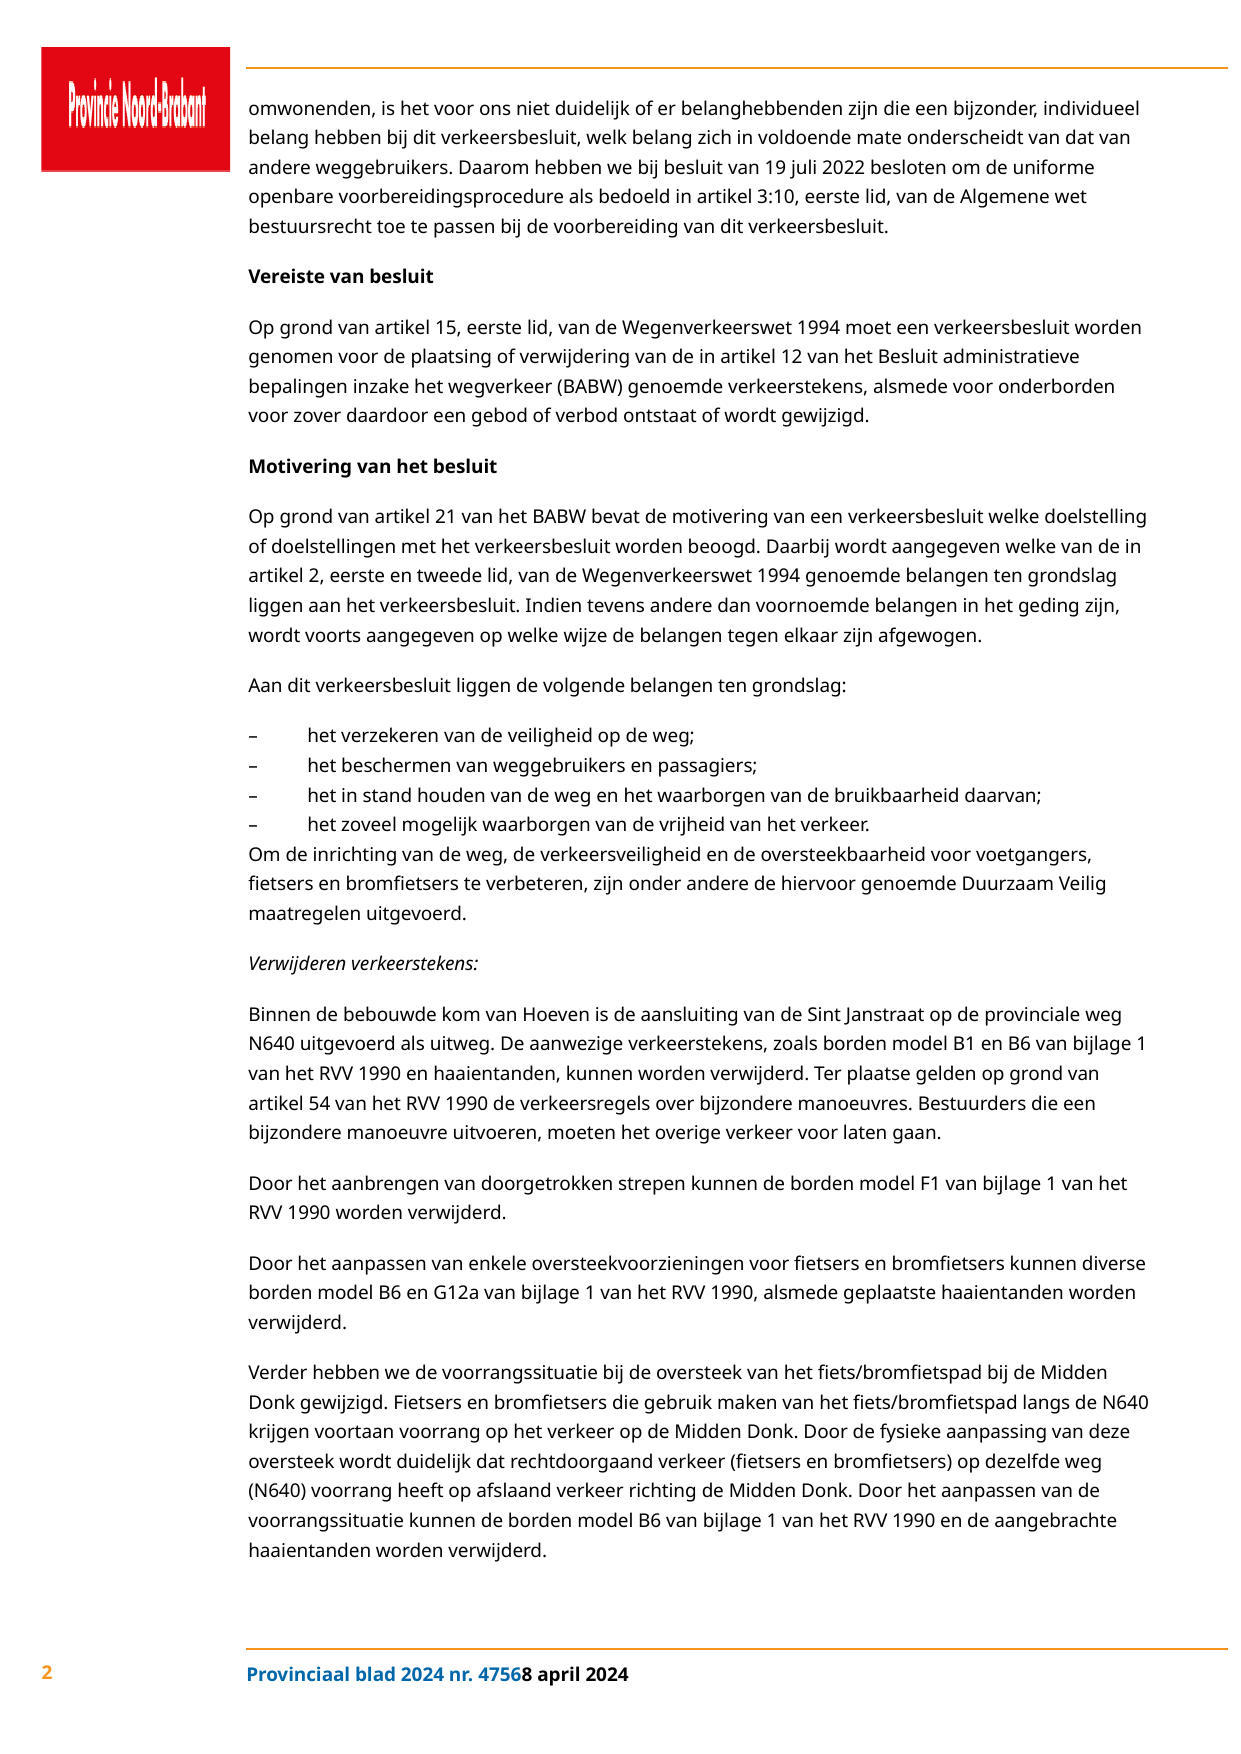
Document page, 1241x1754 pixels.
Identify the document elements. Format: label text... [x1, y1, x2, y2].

text Aan dit verkeersbesluit liggen de volgende belangen ten grondslag: [248, 672, 1152, 698]
text Vereiste van besluit [248, 263, 1152, 289]
text Op grond van artikel 21 van het BABW bevat de motivering van een verkeersbesluit welke doelstelling of doelstellingen met het verkeersbesluit worden beoogd. Daarbij wordt aangegeven welke van de in artikel 2, eerste en tweede lid, van de Wegenverkeerswet 1994 genoemde belangen ten grondslag liggen aan het verkeersbesluit. Indien tevens andere dan voornoemde belangen in het geding zijn, wordt voorts aangegeven op welke wijze de belangen tegen elkaar zijn afgewogen. [248, 503, 1152, 648]
text Motivering van het besluit [248, 453, 1152, 479]
text Door het aanpassen van enkele oversteekvoorzieningen voor fietsers en bromfietsers kunnen diverse borden model B6 en G12a van bijlage 1 van het RVV 1990, alsmede geplaatste haaientanden worden verwijderd. [248, 1250, 1152, 1335]
text Verwijderen verkeerstekens: [248, 951, 1152, 976]
picture [41, 47, 231, 172]
list het in stand houden van de weg en het waarborgen van de bruikbaarheid daarvan; [248, 782, 1152, 808]
list het zoveel mogelijk waarborgen van de vrijheid van het verkeer. [248, 811, 1152, 837]
text Door het aanbrengen van doorgetrokken strepen kunnen de borden model F1 van bijlage 1 van het RVV 1990 worden verwijderd. [248, 1170, 1152, 1225]
text omwonenden, is het voor ons niet duidelijk of er belanghebbenden zijn die een bijzonder, individueel belang hebben bij dit verkeersbesluit, welk belang zich in voldoende mate onderscheidt van dat van andere weggebruikers. Daarom hebben we bij besluit van 19 juli 2022 besloten om de uniforme openbare voorbereidingsprocedure als bedoeld in artikel 3:10, eerste lid, van de Algemene wet bestuursrecht toe te passen bij de voorbereiding van dit verkeersbesluit. [248, 95, 1152, 239]
list het verzekeren van de veiligheid op de weg; [248, 723, 1152, 748]
text Binnen de bebouwde kom van Hoeven is de aansluiting van de Sint Janstraat op de provinciale weg N640 uitgevoerd als uitweg. De aanwezige verkeerstekens, zoals borden model B1 en B6 van bijlage 1 van het RVV 1990 en haaientanden, kunnen worden verwijderd. Ter plaatse gelden op grond van artikel 54 van het RVV 1990 de verkeersregels over bijzondere manoeuvres. Bestuurders die een bijzondere manoeuvre uitvoeren, moeten het overige verkeer voor laten gaan. [248, 1001, 1152, 1145]
list het beschermen van weggebruikers en passagiers; [248, 752, 1152, 778]
text Op grond van artikel 15, eerste lid, van de Wegenverkeerswet 1994 moet een verkeersbesluit worden genomen voor de plaatsing of verwijdering van de in artikel 12 van het Besluit administratieve bepalingen inzake het wegverkeer (BABW) genoemde verkeerstekens, alsmede voor onderborden voor zover daardoor een gebod of verbod ontstaat of wordt gewijzigd. [248, 314, 1152, 428]
text Verder hebben we de voorrangssituatie bij de oversteek van het fiets/bromfietspad bij de Midden Donk gewijzigd. Fietsers en bromfietsers die gebruik maken van het fiets/bromfietspad langs de N640 krijgen voortaan voorrang op het verkeer op de Midden Donk. Door de fysieke aanpassing van deze oversteek wordt duidelijk dat rechtdoorgaand verkeer (fietsers en bromfietsers) op dezelfde weg (N640) voorrang heeft op afslaand verkeer richting de Midden Donk. Door het aanpassen van de voorrangssituatie kunnen de borden model B6 van bijlage 1 van het RVV 1990 en de aangebrachte haaientanden worden verwijderd. [248, 1359, 1152, 1563]
text Om de inrichting van de weg, de verkeersveiligheid en de oversteekbaarheid voor voetgangers, fietsers en bromfietsers te verbeteren, zijn onder andere de hiervoor genoemde Duurzaam Veilig maatregelen uitgevoerd. [248, 841, 1152, 926]
